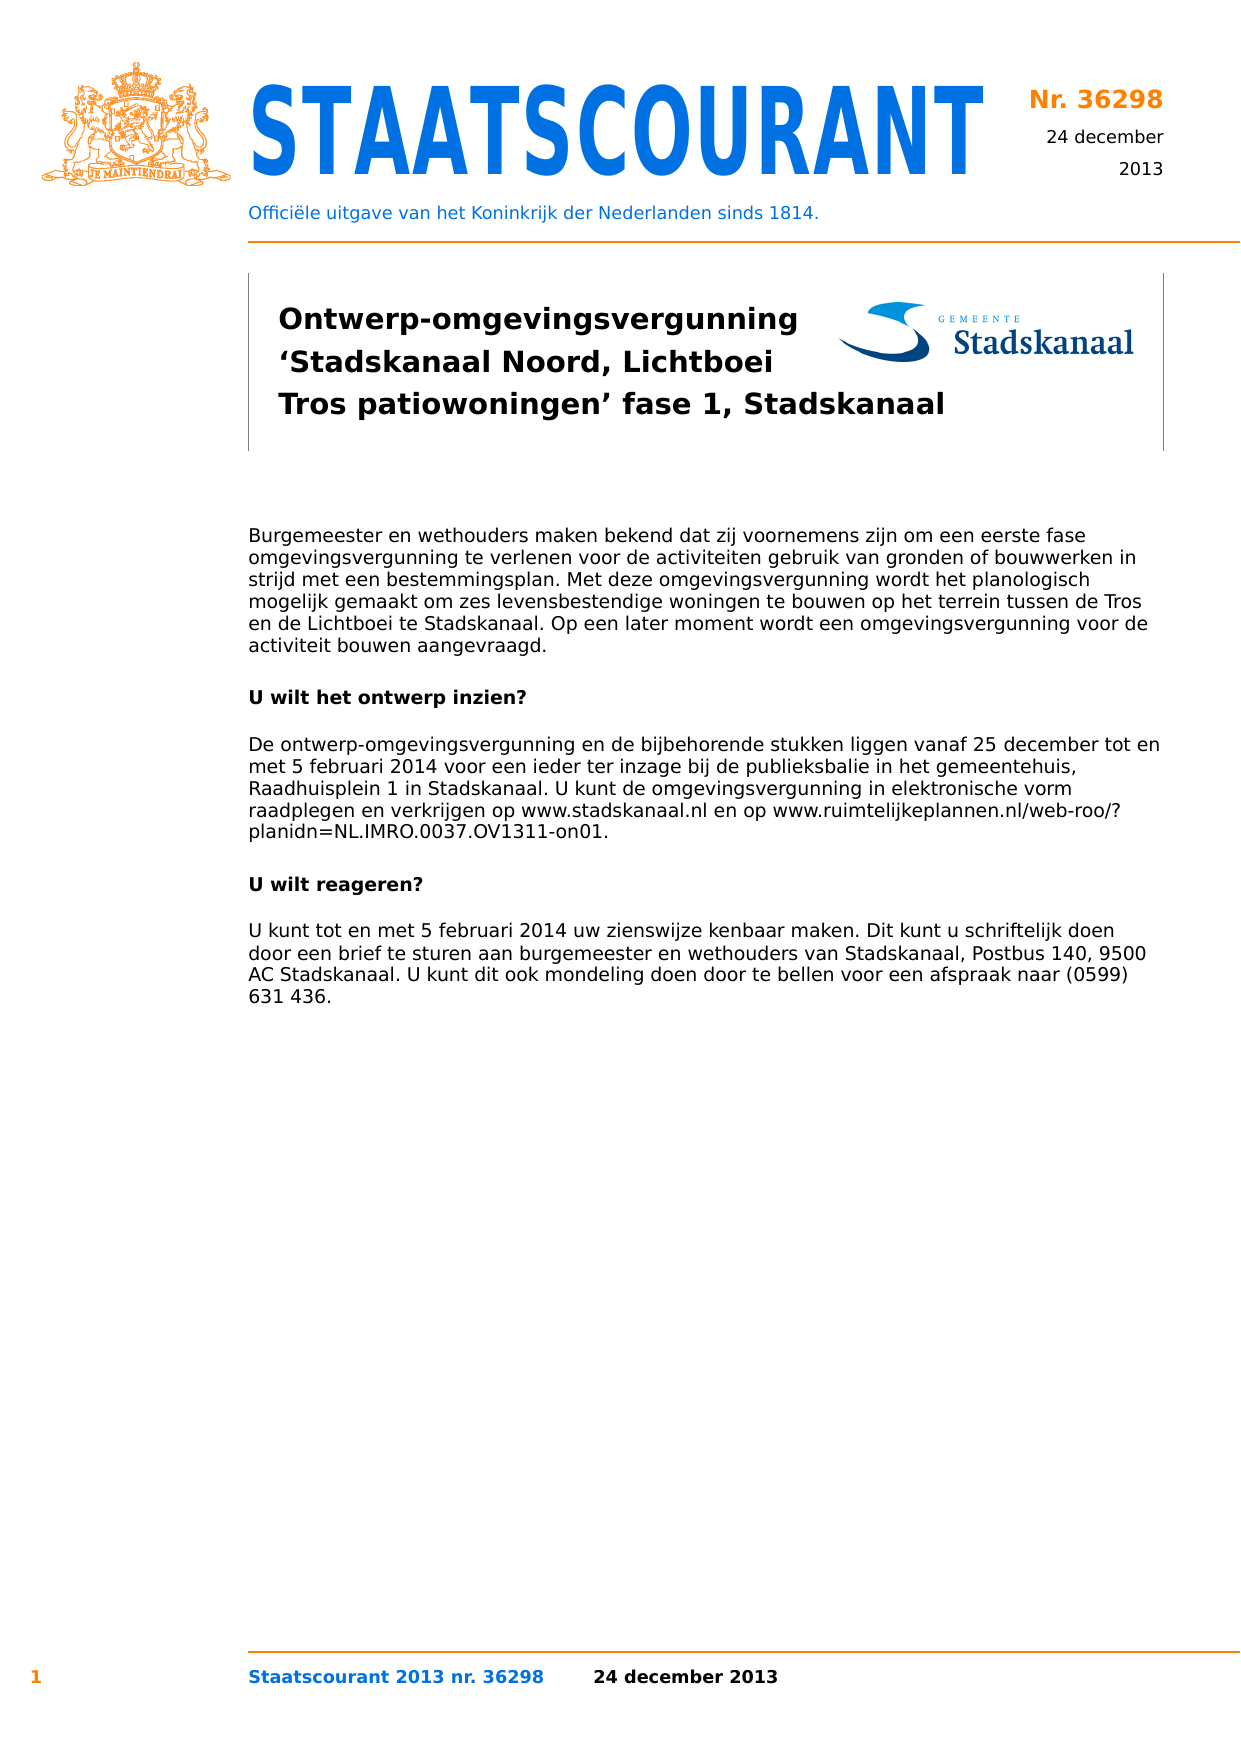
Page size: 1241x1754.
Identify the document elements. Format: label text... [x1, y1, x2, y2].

subtitle U wilt reageren? [248, 873, 1163, 895]
text U kunt tot en met 5 februari 2014 uw zienswijze kenbaar maken. Dit kunt u schriftelijk doen door een brief te sturen aan burgemeester en wethouders van Stadskanaal, Postbus 140, 9500 AC Stadskanaal. U kunt dit ook mondeling doen door te bellen voor een afspraak naar (0599) 631 436. [248, 920, 1163, 1008]
subtitle Ontwerp-omgevingsvergunning ‘Stadskanaal Noord, Lichtboei Tros patiowoningen’ fase 1, Stadskanaal [249, 273, 1163, 451]
table_cell Officiële uitgave van het Koninkrijk der Nederlanden sinds 1814. [248, 203, 1240, 241]
table_header STAATSCOURANT [248, 62, 998, 203]
text Burgemeester en wethouders maken bekend dat zij voornemens zijn om een eerste fase omgevingsvergunning te verlenen voor de activiteiten gebruik van gronden of bouwwerken in strijd met een bestemmingsplan. Met deze omgevingsvergunning wordt het planologisch mogelijk gemaakt om zes levensbestendige woningen te bouwen op het terrein tussen de Tros en de Lichtboei te Stadskanaal. Op een later moment wordt een omgevingsvergunning voor de activiteit bouwen aangevraagd. [248, 525, 1163, 657]
table_cell 24 december [998, 121, 1240, 153]
text De ontwerp-omgevingsvergunning en de bijbehorende stukken liggen vanaf 25 december tot en met 5 februari 2014 voor een ieder ter inzage bij de publieksbalie in het gemeentehuis, Raadhuisplein 1 in Stadskanaal. U kunt de omgevingsvergunning in elektronische vorm raadplegen en verkrijgen op www.stadskanaal.nl en op www.ruimtelijkeplannen.nl/web-roo/?planidn=NL.IMRO.0037.OV1311-on01. [248, 733, 1163, 843]
table_header Nr. 36298 [998, 62, 1240, 121]
picture [41, 62, 231, 186]
subtitle U wilt het ontwerp inzien? [248, 687, 1163, 708]
table_cell 2013 [998, 153, 1240, 203]
picture [838, 302, 1134, 362]
table_header [25, 62, 248, 241]
